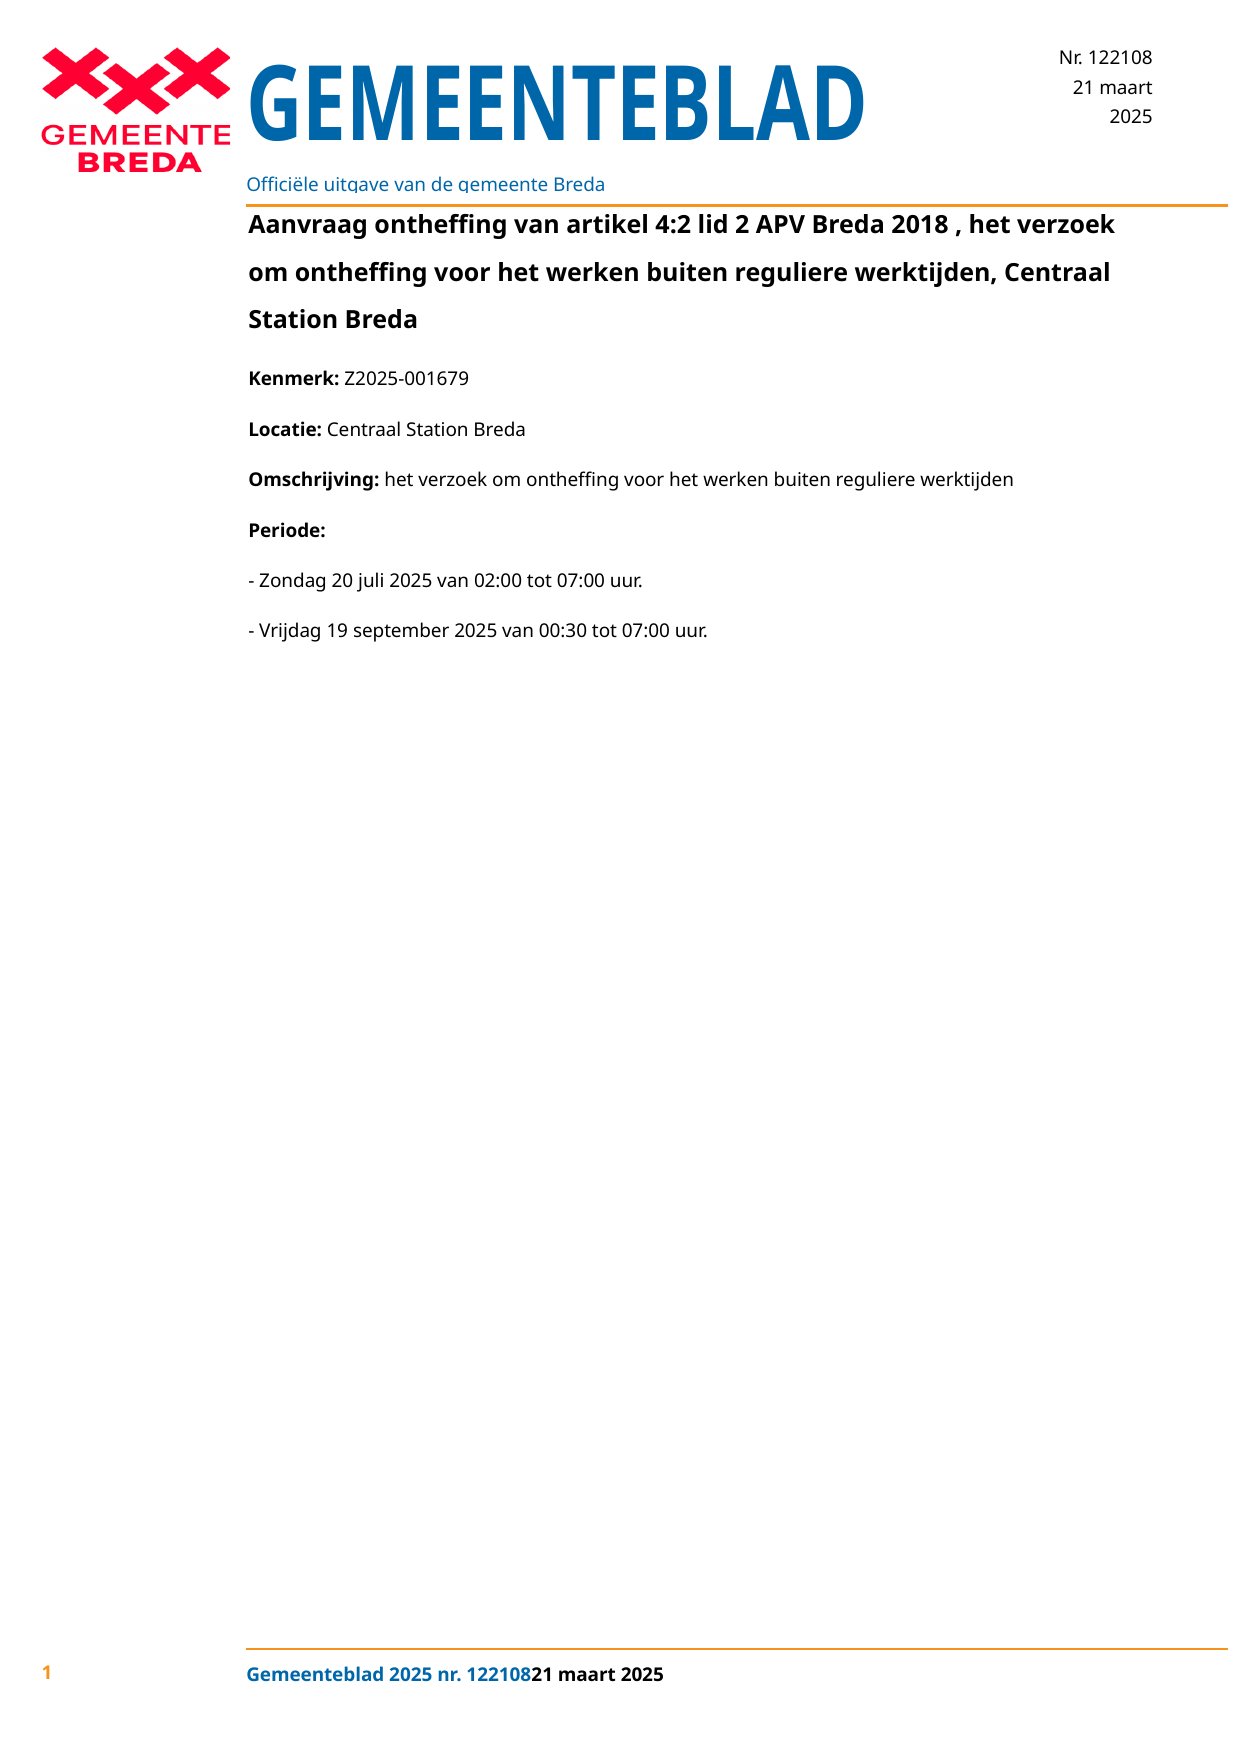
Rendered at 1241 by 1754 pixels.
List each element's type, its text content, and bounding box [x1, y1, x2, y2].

text Kenmerk: Z2025-001679 [248, 366, 1152, 391]
text - Zondag 20 juli 2025 van 02:00 tot 07:00 uur. [248, 567, 1152, 593]
text - Vrijdag 19 september 2025 van 00:30 tot 07:00 uur. [248, 618, 1152, 643]
text Periode: [248, 517, 1152, 542]
picture [41, 47, 231, 172]
text Omschrijving: het verzoek om ontheffing voor het werken buiten reguliere werktijden [248, 466, 1152, 492]
text Aanvraag ontheffing van artikel 4:2 lid 2 APV Breda 2018 , het verzoek om ontheffing voor het werken buiten reguliere werktijden, Centraal Station Breda [248, 207, 1152, 336]
text Locatie: Centraal Station Breda [248, 416, 1152, 442]
